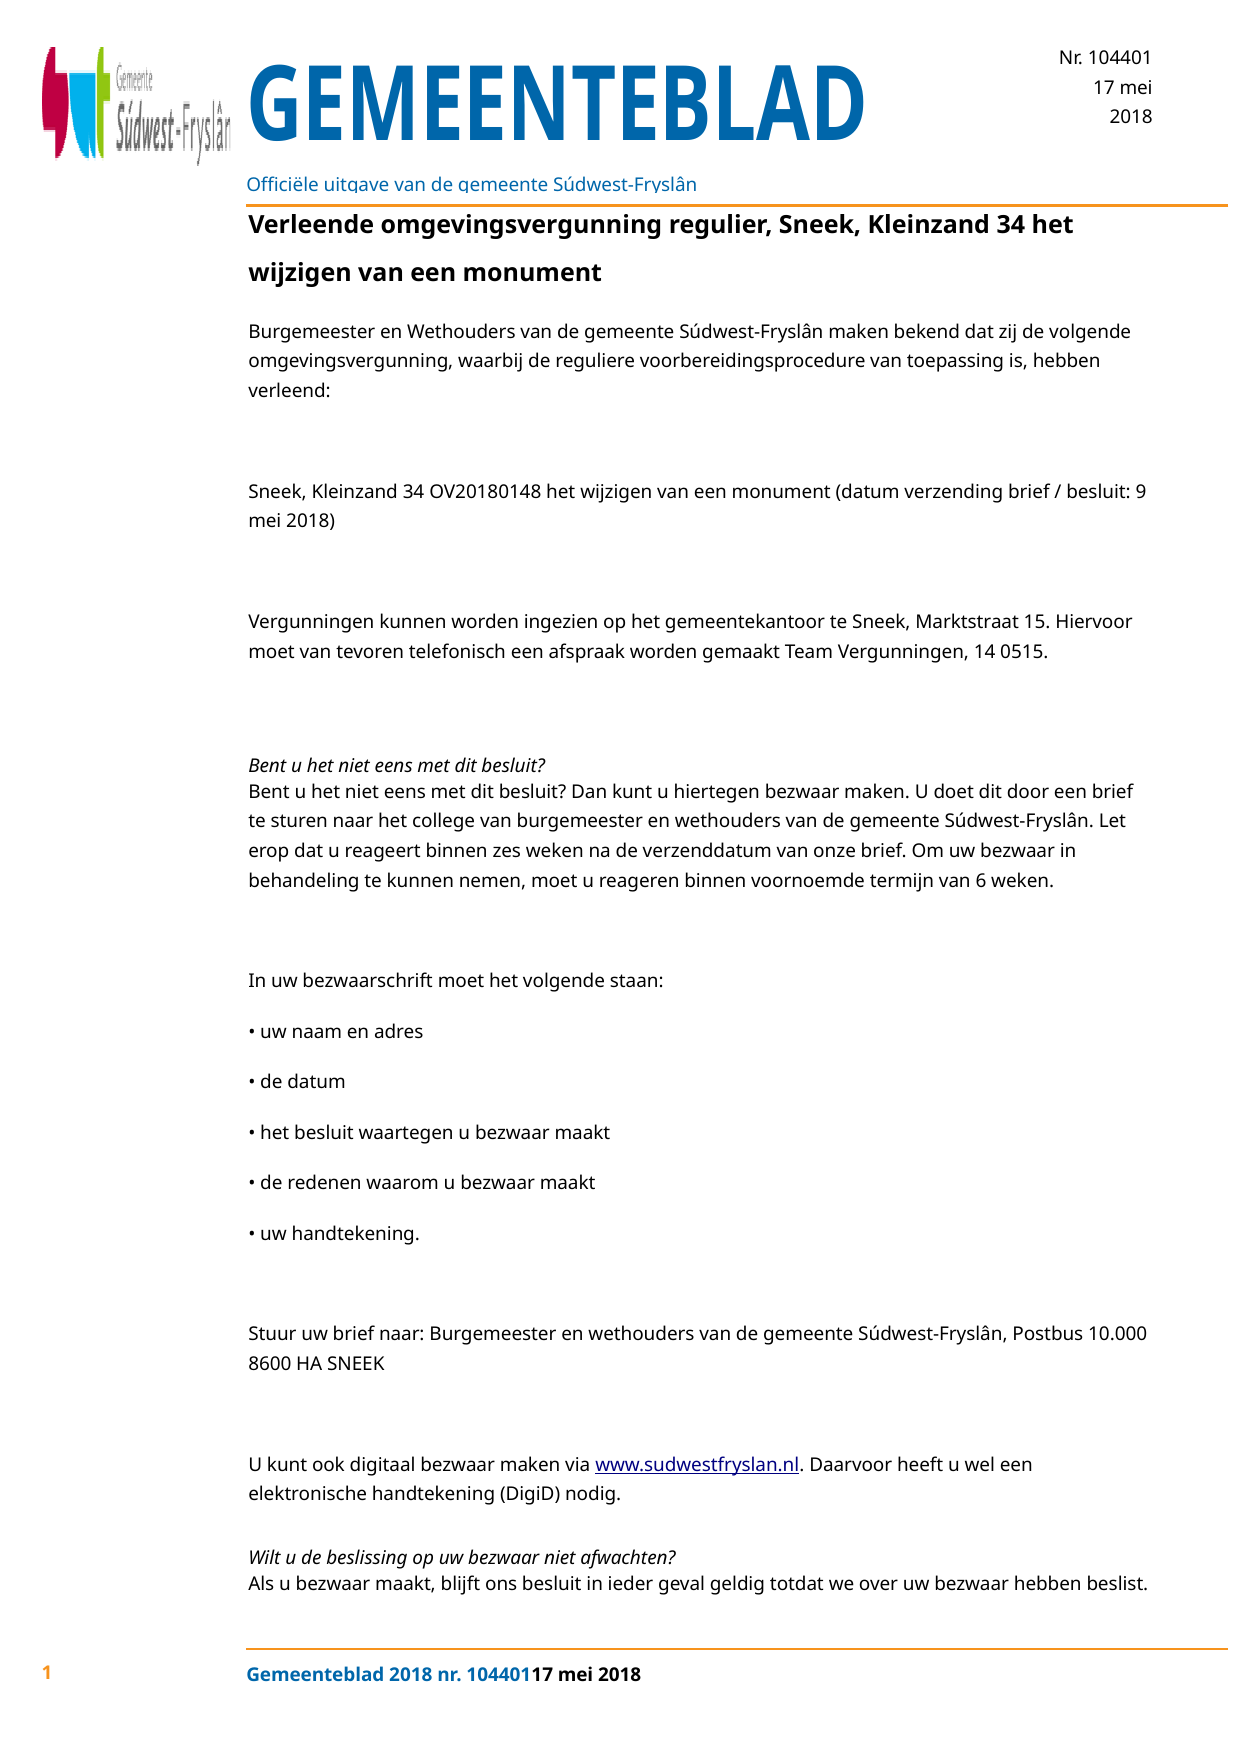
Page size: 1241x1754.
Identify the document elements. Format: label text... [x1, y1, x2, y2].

text • het besluit waartegen u bezwaar maakt [248, 1119, 1152, 1144]
text In uw bezwaarschrift moet het volgende staan: [248, 968, 1152, 993]
text • uw naam en adres [248, 1018, 1152, 1044]
text Wilt u de beslissing op uw bezwaar niet afwachten? [248, 1544, 1152, 1570]
text Burgemeester en Wethouders van de gemeente Súdwest-Fryslân maken bekend dat zij de volgende omgevingsvergunning, waarbij de reguliere voorbereidingsprocedure van toepassing is, hebben verleend: [248, 318, 1152, 403]
text Vergunningen kunnen worden ingezien op het gemeentekantoor te Sneek, Marktstraat 15. Hiervoor moet van tevoren telefonisch een afspraak worden gemaakt Team Vergunningen, 14 0515. [248, 608, 1152, 664]
text Verleende omgevingsvergunning regulier, Sneek, Kleinzand 34 het wijzigen van een monument [248, 207, 1152, 288]
picture [41, 47, 231, 172]
text Bent u het niet eens met dit besluit? [248, 752, 1152, 778]
text U kunt ook digitaal bezwaar maken via www.sudwestfryslan.nl. Daarvoor heeft u wel een elektronische handtekening (DigiD) nodig. [248, 1451, 1152, 1506]
text Bent u het niet eens met dit besluit? Dan kunt u hiertegen bezwaar maken. U doet dit door een brief te sturen naar het college van burgemeester en wethouders van de gemeente Súdwest-Fryslân. Let erop dat u reageert binnen zes weken na de verzenddatum van onze brief. Om uw bezwaar in behandeling te kunnen nemen, moet u reageren binnen voornoemde termijn van 6 weken. [248, 778, 1152, 892]
text • de redenen waarom u bezwaar maakt [248, 1169, 1152, 1195]
text • uw handtekening. [248, 1220, 1152, 1245]
text Sneek, Kleinzand 34 OV20180148 het wijzigen van een monument (datum verzending brief / besluit: 9 mei 2018) [248, 478, 1152, 533]
text Als u bezwaar maakt, blijft ons besluit in ieder geval geldig totdat we over uw bezwaar hebben beslist. [248, 1570, 1152, 1596]
text • de datum [248, 1068, 1152, 1094]
text Stuur uw brief naar: Burgemeester en wethouders van de gemeente Súdwest-Fryslân, Postbus 10.000 8600 HA SNEEK [248, 1321, 1152, 1376]
